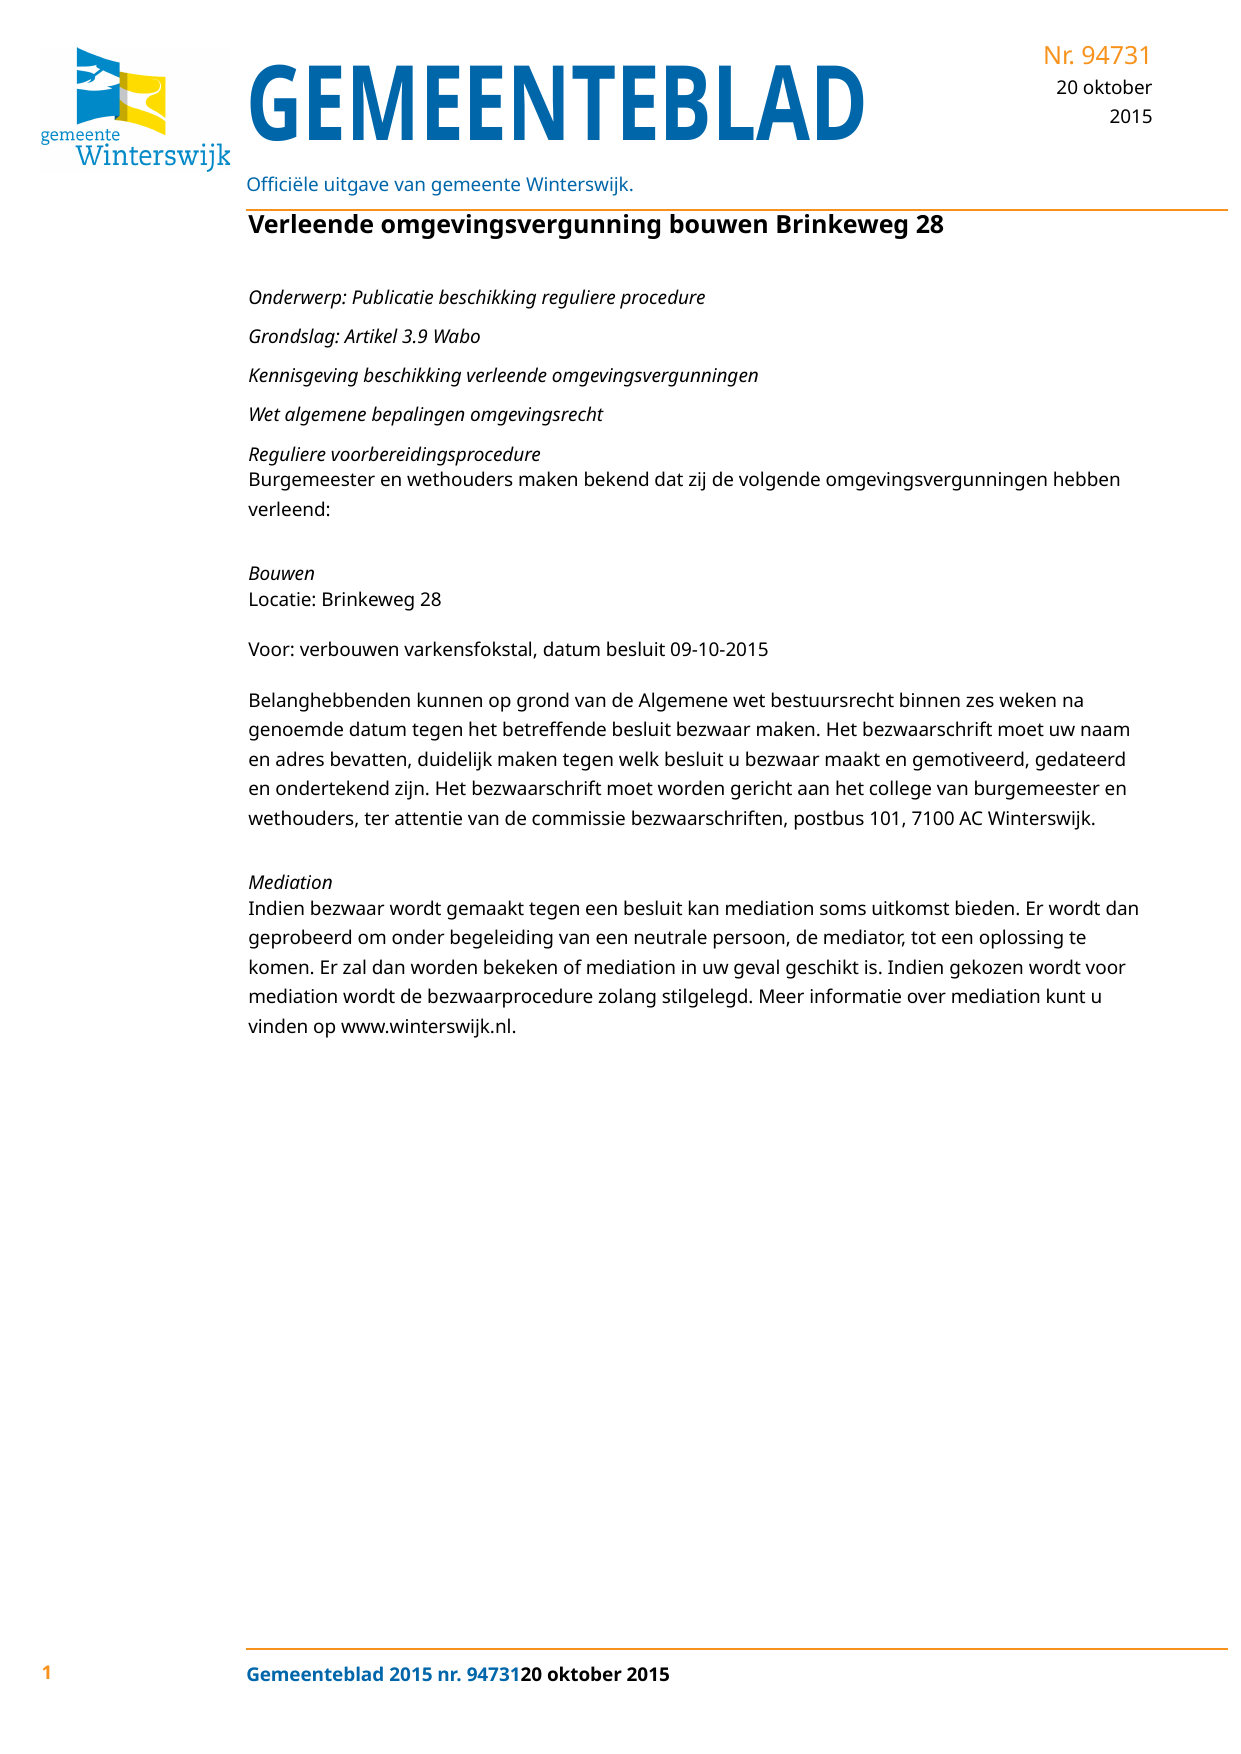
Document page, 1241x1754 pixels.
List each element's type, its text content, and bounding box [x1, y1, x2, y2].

text Grondslag: Artikel 3.9 Wabo [248, 323, 1152, 349]
text Locatie: Brinkeweg 28 [248, 586, 1152, 612]
text Wet algemene bepalingen omgevingsrecht [248, 402, 1152, 427]
text Onderwerp: Publicatie beschikking reguliere procedure [248, 284, 1152, 309]
text Belanghebbenden kunnen op grond van de Algemene wet bestuursrecht binnen zes weken na genoemde datum tegen het betreffende besluit bezwaar maken. Het bezwaarschrift moet uw naam en adres bevatten, duidelijk maken tegen welk besluit u bezwaar maakt en gemotiveerd, gedateerd en ondertekend zijn. Het bezwaarschrift moet worden gericht aan het college van burgemeester en wethouders, ter attentie van de commissie bezwaarschriften, postbus 101, 7100 AC Winterswijk. [248, 687, 1152, 831]
picture [225, 153, 231, 162]
text Bouwen [248, 560, 1152, 586]
text Verleende omgevingsvergunning bouwen Brinkeweg 28 [248, 211, 1152, 241]
picture [41, 47, 231, 172]
text Voor: verbouwen varkensfokstal, datum besluit 09-10-2015 [248, 636, 1152, 662]
text Mediation [248, 869, 1152, 895]
text Indien bezwaar wordt gemaakt tegen een besluit kan mediation soms uitkomst bieden. Er wordt dan geprobeerd om onder begeleiding van een neutrale persoon, de mediator, tot een oplossing te komen. Er zal dan worden bekeken of mediation in uw geval geschikt is. Indien gekozen wordt voor mediation wordt de bezwaarprocedure zolang stilgelegd. Meer informatie over mediation kunt u vinden op www.winterswijk.nl. [248, 895, 1152, 1039]
text Reguliere voorbereidingsprocedure [248, 441, 1152, 467]
text Kennisgeving beschikking verleende omgevingsvergunningen [248, 362, 1152, 388]
text Burgemeester en wethouders maken bekend dat zij de volgende omgevingsvergunningen hebben verleend: [248, 467, 1152, 522]
